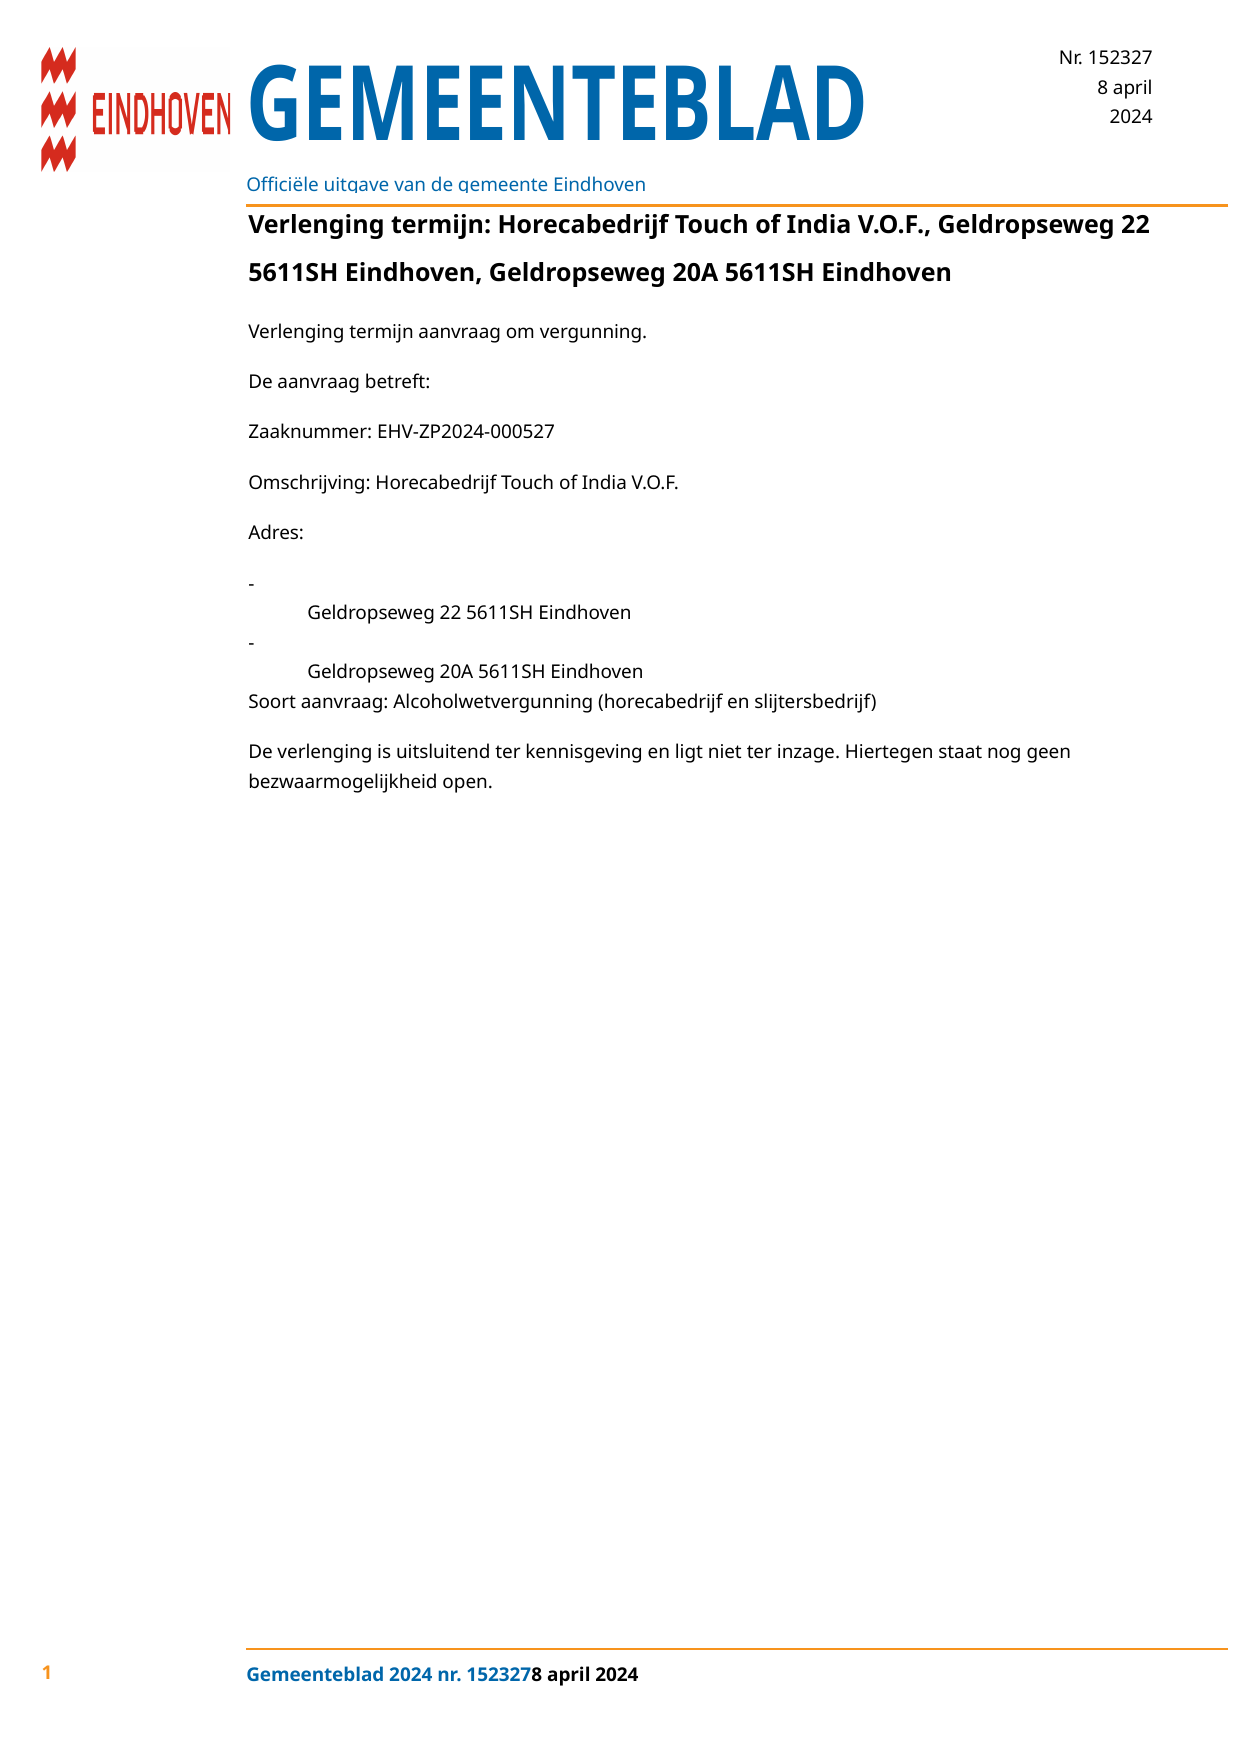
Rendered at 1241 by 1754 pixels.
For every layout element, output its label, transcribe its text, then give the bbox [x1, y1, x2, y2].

picture [41, 47, 231, 172]
text Verlenging termijn aanvraag om vergunning. [248, 318, 1152, 344]
text Adres: [248, 519, 1152, 545]
text Zaaknummer: EHV-ZP2024-000527 [248, 419, 1152, 444]
text De verlenging is uitsluitend ter kennisgeving en ligt niet ter inzage. Hiertegen staat nog geen bezwaarmogelijkheid open. [248, 739, 1152, 794]
text Verlenging termijn: Horecabedrijf Touch of India V.O.F., Geldropseweg 22 5611SH Eindhoven, Geldropseweg 20A 5611SH Eindhoven [248, 207, 1152, 288]
list Geldropseweg 22 5611SH Eindhoven [248, 599, 1152, 625]
text Omschrijving: Horecabedrijf Touch of India V.O.F. [248, 469, 1152, 495]
text Soort aanvraag: Alcoholwetvergunning (horecabedrijf en slijtersbedrijf) [248, 688, 1152, 714]
list Geldropseweg 20A 5611SH Eindhoven [248, 659, 1152, 684]
text De aanvraag betreft: [248, 368, 1152, 394]
